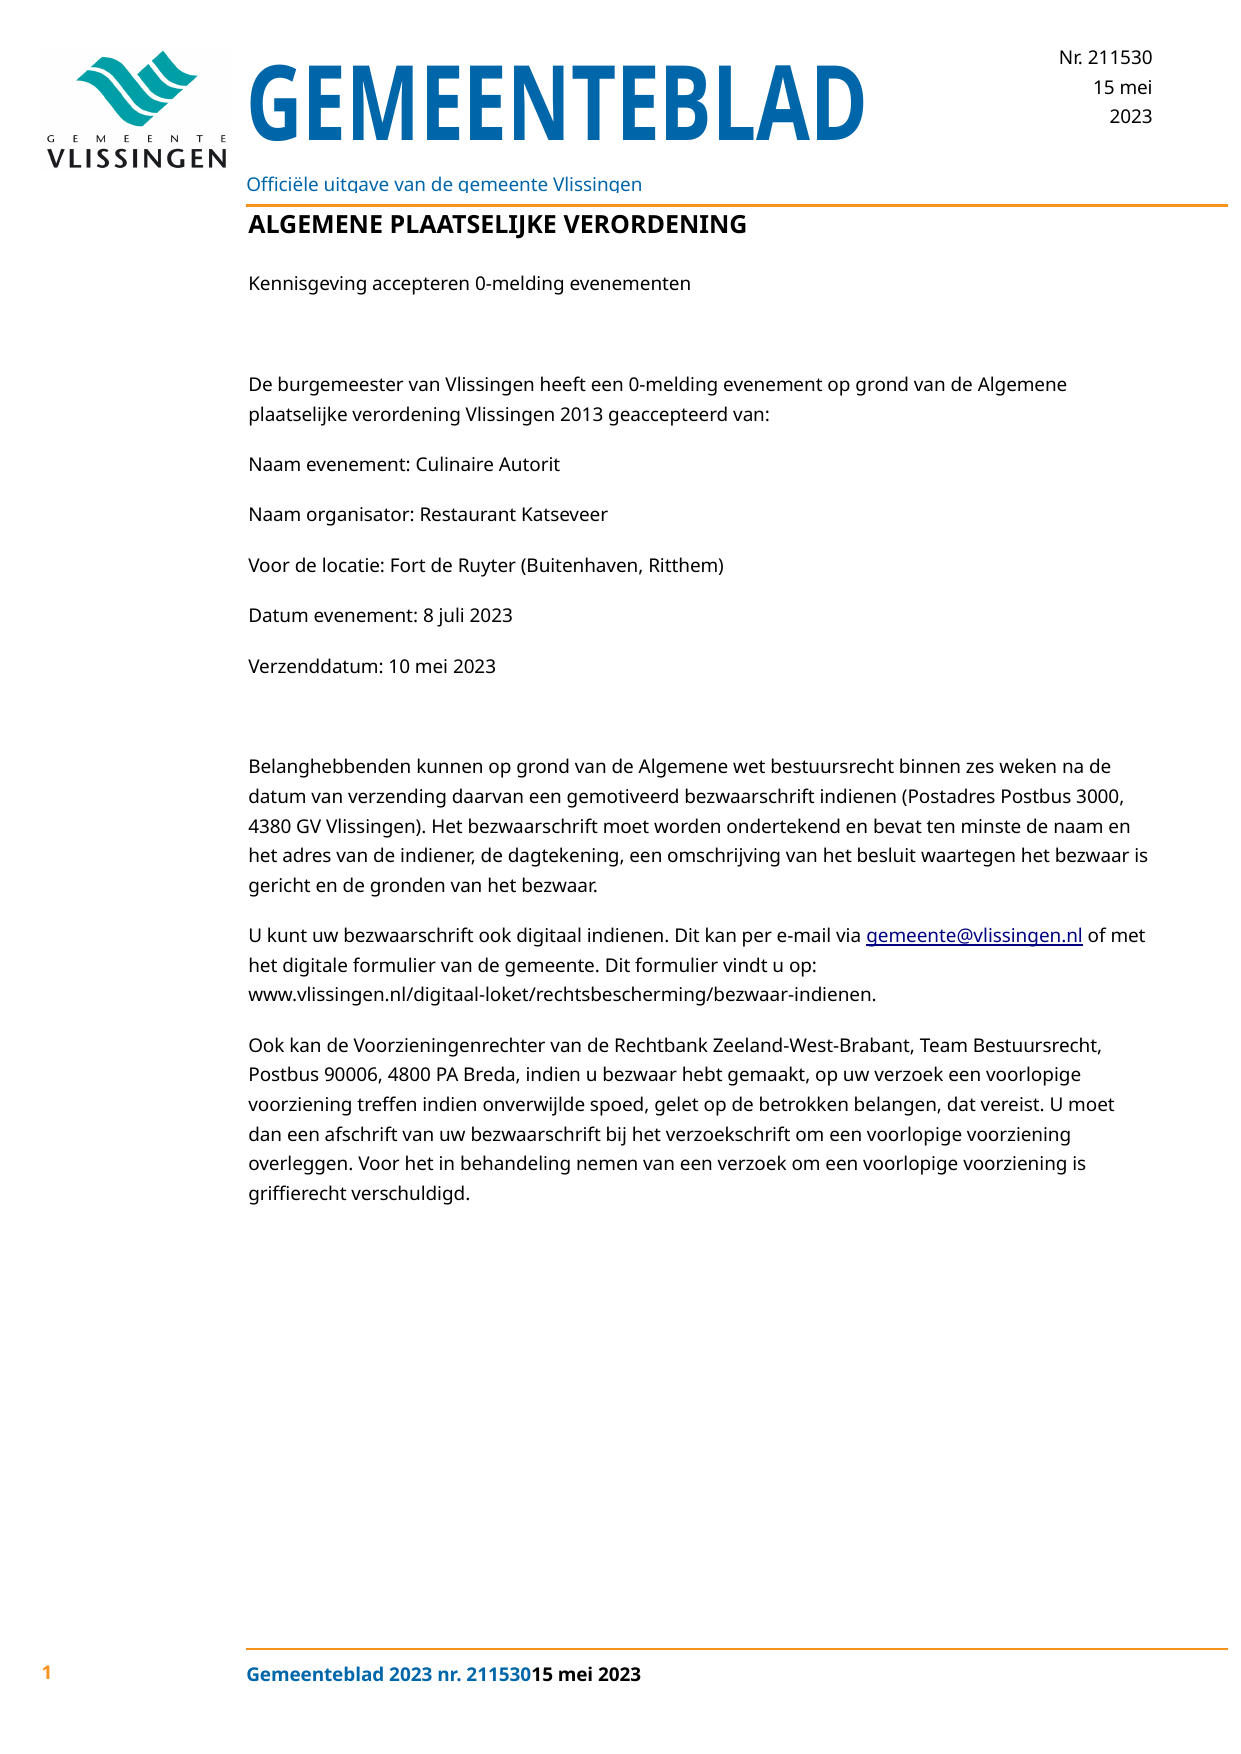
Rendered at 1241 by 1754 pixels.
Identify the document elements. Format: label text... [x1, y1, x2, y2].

text De burgemeester van Vlissingen heeft een 0-melding evenement op grond van de Algemene plaatselijke verordening Vlissingen 2013 geaccepteerd van: [248, 371, 1152, 426]
text Belanghebbenden kunnen op grond van de Algemene wet bestuursrecht binnen zes weken na de datum van verzending daarvan een gemotiveerd bezwaarschrift indienen (Postadres Postbus 3000, 4380 GV Vlissingen). Het bezwaarschrift moet worden ondertekend en bevat ten minste de naam en het adres van de indiener, de dagtekening, een omschrijving van het besluit waartegen het bezwaar is gericht en de gronden van het bezwaar. [248, 754, 1152, 898]
text Ook kan de Voorzieningenrechter van de Rechtbank Zeeland-West-Brabant, Team Bestuursrecht, Postbus 90006, 4800 PA Breda, indien u bezwaar hebt gemaakt, op uw verzoek een voorlopige voorziening treffen indien onverwijlde spoed, gelet op de betrokken belangen, dat vereist. U moet dan een afschrift van uw bezwaarschrift bij het verzoekschrift om een voorlopige voorziening overleggen. Voor het in behandeling nemen van een verzoek om een voorlopige voorziening is griffierecht verschuldigd. [248, 1032, 1152, 1206]
text Voor de locatie: Fort de Ruyter (Buitenhaven, Ritthem) [248, 552, 1152, 578]
picture [41, 47, 231, 172]
text U kunt uw bezwaarschrift ook digitaal indienen. Dit kan per e-mail via gemeente@vlissingen.nl of met het digitale formulier van de gemeente. Dit formulier vindt u op: www.vlissingen.nl/digitaal-loket/rechtsbescherming/bezwaar-indienen. [248, 922, 1152, 1007]
text Verzenddatum: 10 mei 2023 [248, 653, 1152, 678]
text Datum evenement: 8 juli 2023 [248, 602, 1152, 628]
text Naam evenement: Culinaire Autorit [248, 451, 1152, 477]
text Kennisgeving accepteren 0-melding evenementen [248, 270, 1152, 296]
text Naam organisator: Restaurant Katseveer [248, 502, 1152, 527]
text ALGEMENE PLAATSELIJKE VERORDENING [248, 207, 1152, 241]
